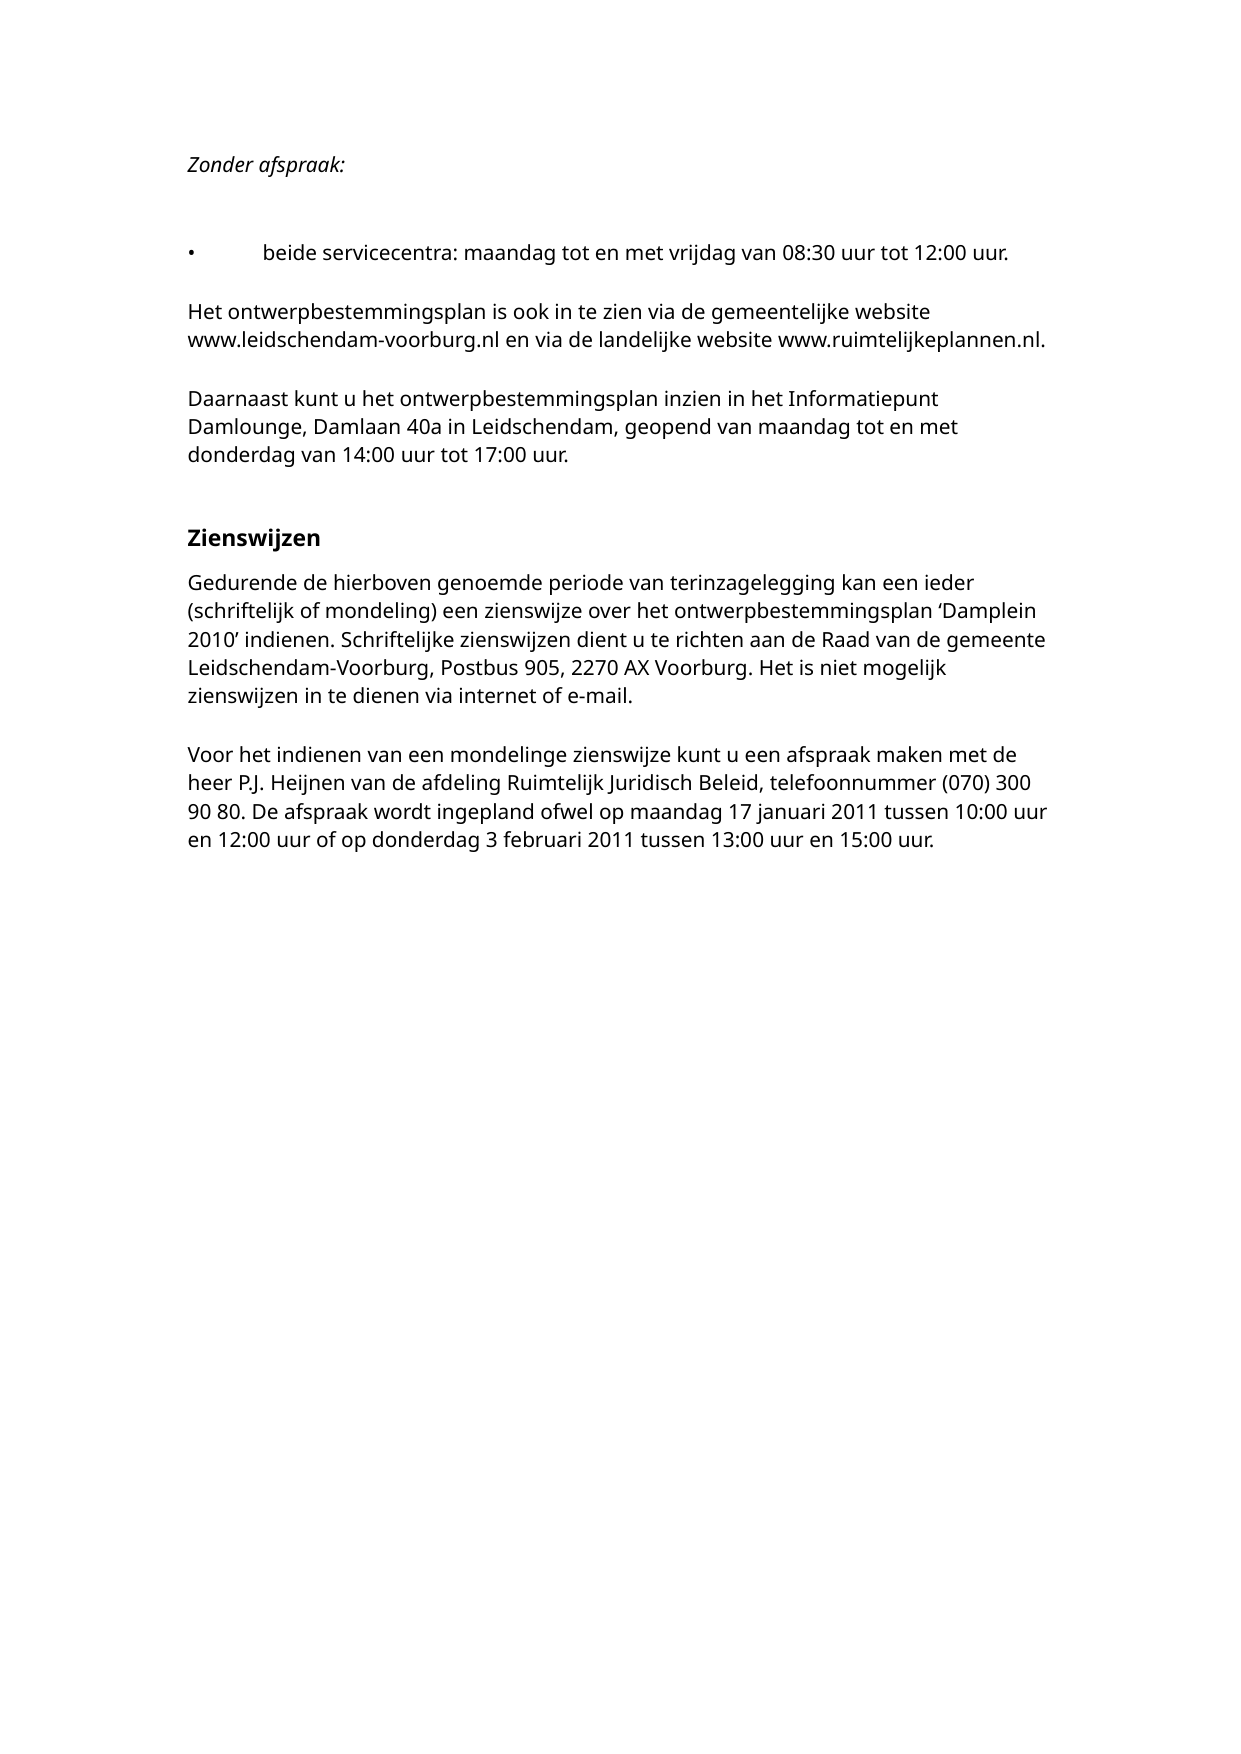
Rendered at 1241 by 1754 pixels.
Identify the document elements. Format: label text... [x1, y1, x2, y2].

text Gedurende de hierboven genoemde periode van terinzagelegging kan een ieder (schriftelijk of mondeling) een zienswijze over het ontwerpbestemmingsplan ‘Damplein 2010’ indienen. Schriftelijke zienswijzen dient u te richten aan de Raad van de gemeente Leidschendam-Voorburg, Postbus 905, 2270 AX Voorburg. Het is niet mogelijk zienswijzen in te dienen via internet of e-mail. [187, 568, 1053, 710]
list beide servicecentra: maandag tot en met vrijdag van 08:30 uur tot 12:00 uur. [187, 238, 1053, 267]
text Daarnaast kunt u het ontwerpbestemmingsplan inzien in het Informatiepunt Damlounge, Damlaan 40a in Leidschendam, geopend van maandag tot en met donderdag van 14:00 uur tot 17:00 uur. [187, 384, 1053, 469]
text Zonder afspraak: [187, 150, 1053, 178]
text Voor het indienen van een mondelinge zienswijze kunt u een afspraak maken met de heer P.J. Heijnen van de afdeling Ruimtelijk Juridisch Beleid, telefoonnummer (070) 300 90 80. De afspraak wordt ingepland ofwel op maandag 17 januari 2011 tussen 10:00 uur en 12:00 uur of op donderdag 3 februari 2011 tussen 13:00 uur en 15:00 uur. [187, 740, 1053, 854]
text Het ontwerpbestemmingsplan is ook in te zien via de gemeentelijke website www.leidschendam-voorburg.nl en via de landelijke website www.ruimtelijkeplannen.nl. [187, 297, 1053, 354]
subtitle Zienswijzen [187, 522, 1053, 553]
